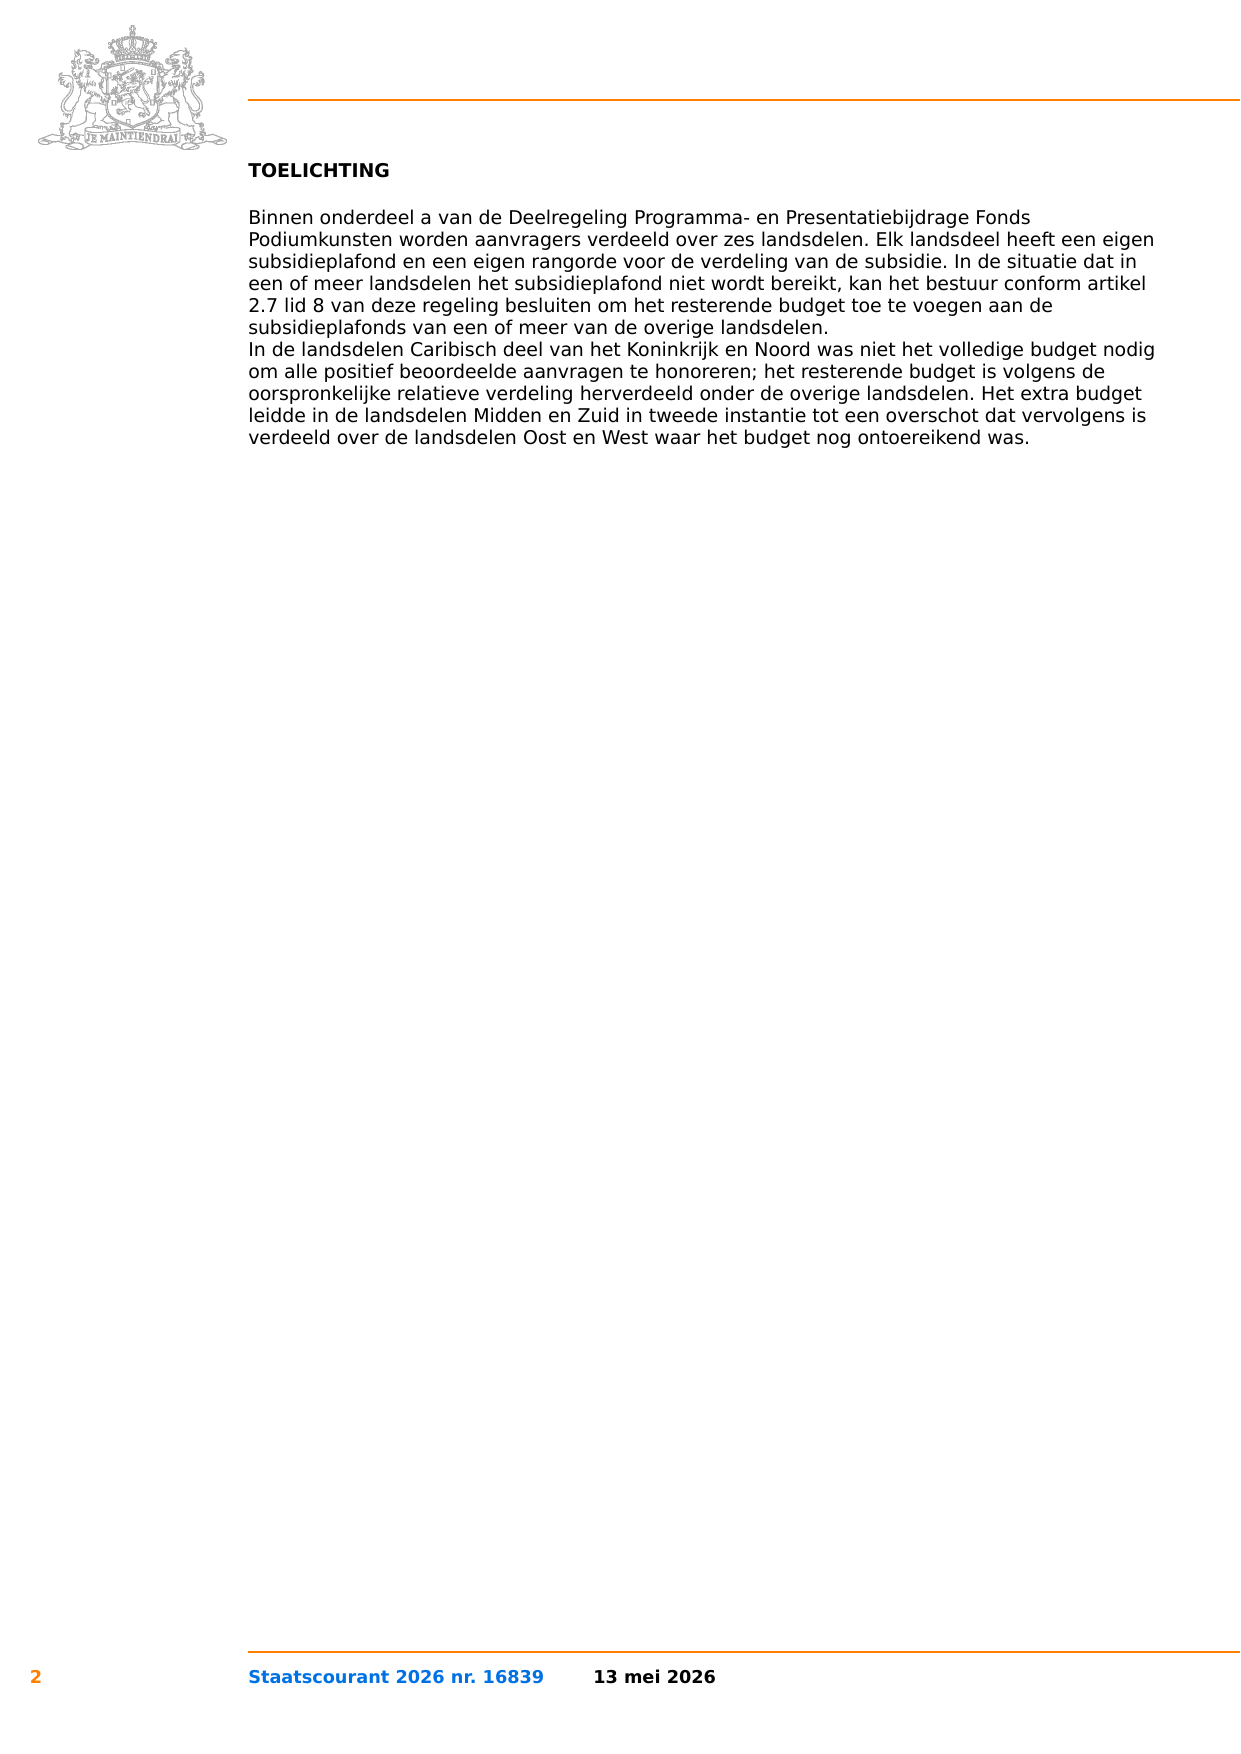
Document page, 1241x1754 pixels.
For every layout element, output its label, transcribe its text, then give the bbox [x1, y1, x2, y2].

subtitle TOELICHTING [248, 160, 1163, 182]
picture [38, 25, 227, 150]
text Binnen onderdeel a van de Deelregeling Programma- en Presentatiebijdrage Fonds Podiumkunsten worden aanvragers verdeeld over zes landsdelen. Elk landsdeel heeft een eigen subsidieplafond en een eigen rangorde voor de verdeling van de subsidie. In de situatie dat in een of meer landsdelen het subsidieplafond niet wordt bereikt, kan het bestuur conform artikel 2.7 lid 8 van deze regeling besluiten om het resterende budget toe te voegen aan de subsidieplafonds van een of meer van de overige landsdelen. [248, 207, 1163, 339]
text In de landsdelen Caribisch deel van het Koninkrijk en Noord was niet het volledige budget nodig om alle positief beoordeelde aanvragen te honoreren; het resterende budget is volgens de oorspronkelijke relatieve verdeling herverdeeld onder de overige landsdelen. Het extra budget leidde in de landsdelen Midden en Zuid in tweede instantie tot een overschot dat vervolgens is verdeeld over de landsdelen Oost en West waar het budget nog ontoereikend was. [248, 339, 1163, 449]
